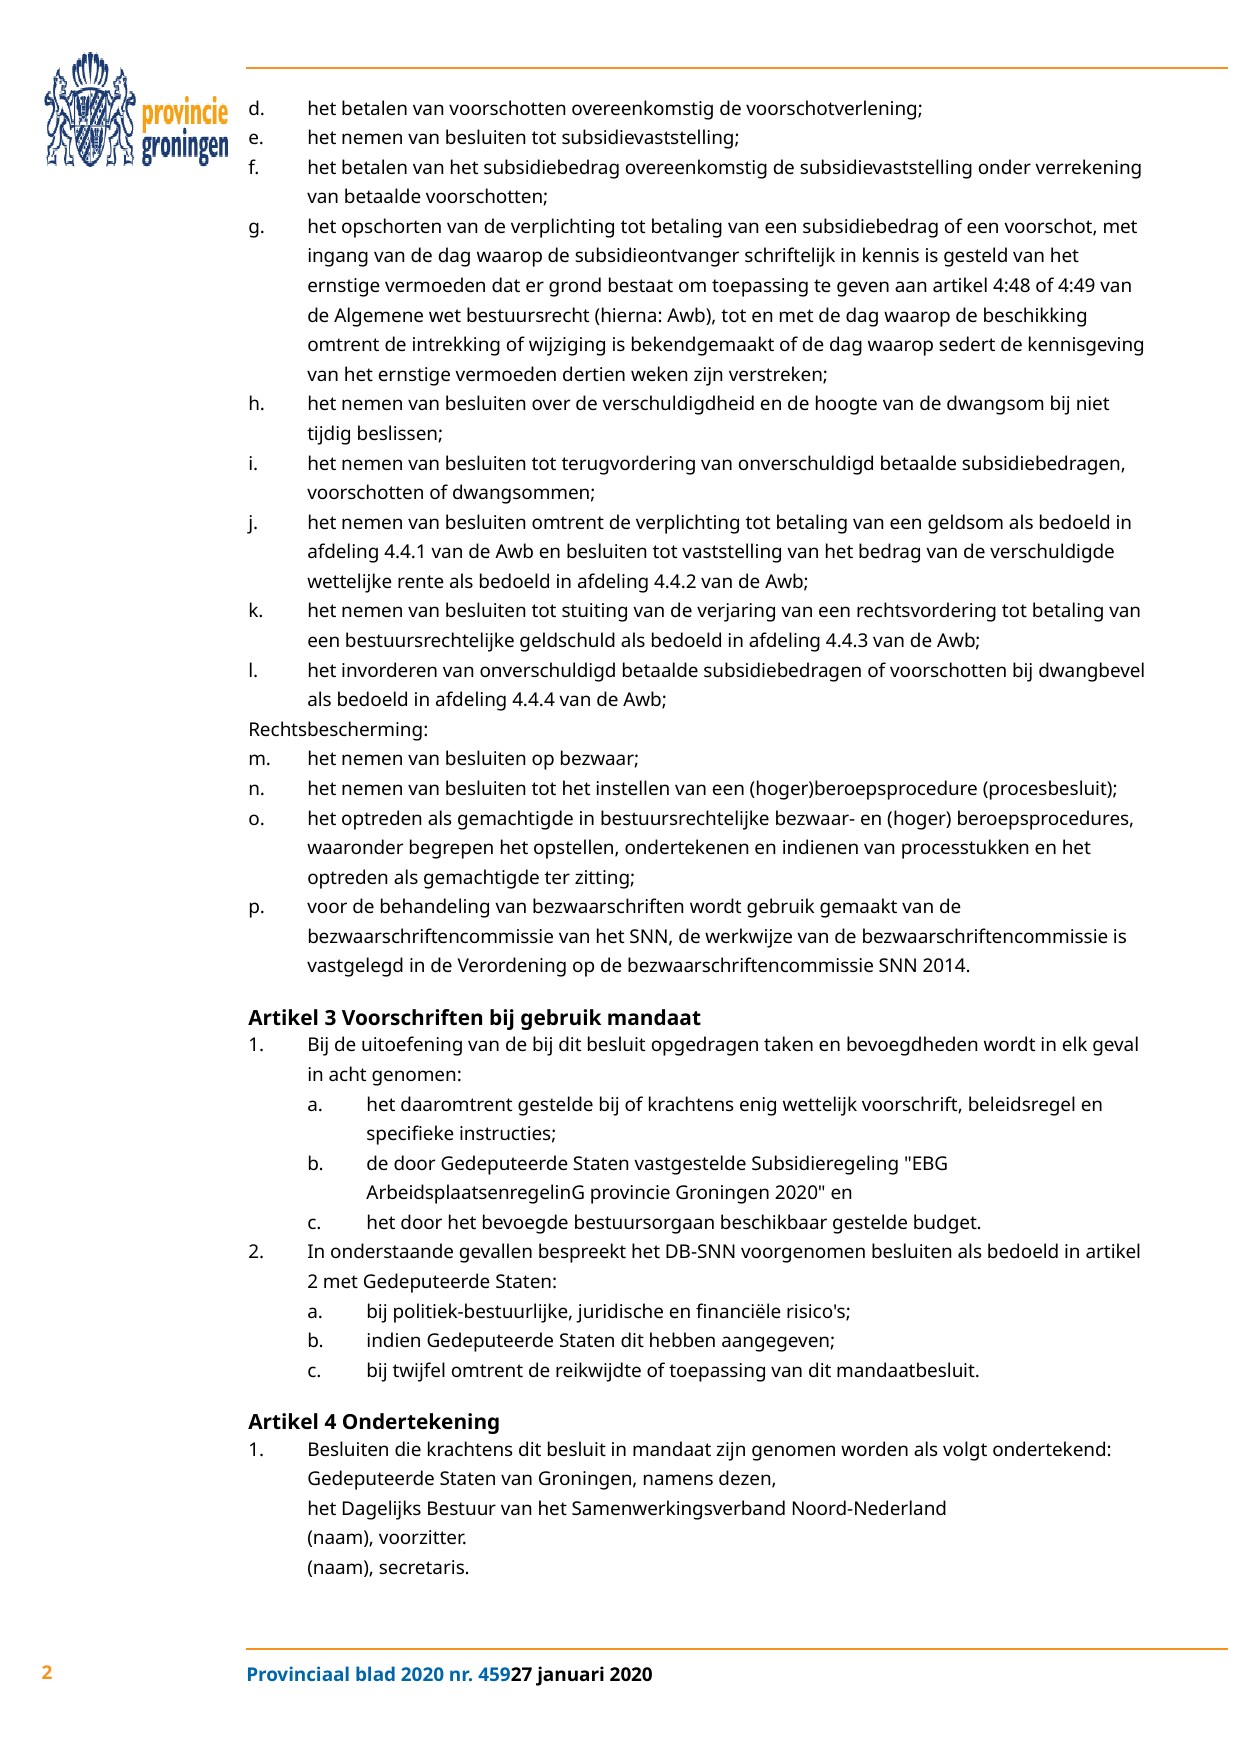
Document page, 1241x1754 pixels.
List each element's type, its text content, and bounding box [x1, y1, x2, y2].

list het optreden als gemachtigde in bestuursrechtelijke bezwaar- en (hoger) beroepsprocedures, waaronder begrepen het opstellen, ondertekenen en indienen van processtukken en het optreden als gemachtigde ter zitting; [248, 805, 1152, 890]
picture [41, 47, 231, 172]
list het nemen van besluiten tot het instellen van een (hoger)beroepsprocedure (procesbesluit); [248, 775, 1152, 801]
list voor de behandeling van bezwaarschriften wordt gebruik gemaakt van de bezwaarschriftencommissie van het SNN, de werkwijze van de bezwaarschriftencommissie is vastgelegd in de Verordening op de bezwaarschriftencommissie SNN 2014. [248, 893, 1152, 978]
text Artikel 3 Voorschriften bij gebruik mandaat [248, 1003, 1152, 1032]
list het betalen van voorschotten overeenkomstig de voorschotverlening; [248, 95, 1152, 121]
list het nemen van besluiten tot stuiting van de verjaring van een rechtsvordering tot betaling van een bestuursrechtelijke geldschuld als bedoeld in afdeling 4.4.3 van de Awb; [248, 598, 1152, 653]
list het invorderen van onverschuldigd betaalde subsidiebedragen of voorschotten bij dwangbevel als bedoeld in afdeling 4.4.4 van de Awb; [248, 657, 1152, 712]
list het nemen van besluiten tot terugvordering van onverschuldigd betaalde subsidiebedragen, voorschotten of dwangsommen; [248, 450, 1152, 505]
list het opschorten van de verplichting tot betaling van een subsidiebedrag of een voorschot, met ingang van de dag waarop de subsidieontvanger schriftelijk in kennis is gesteld van het ernstige vermoeden dat er grond bestaat om toepassing te geven aan artikel 4:48 of 4:49 van de Algemene wet bestuursrecht (hierna: Awb), tot en met de dag waarop de beschikking omtrent de intrekking of wijziging is bekendgemaakt of de dag waarop sedert de kennisgeving van het ernstige vermoeden dertien weken zijn verstreken; [248, 213, 1152, 387]
list Besluiten die krachtens dit besluit in mandaat zijn genomen worden als volgt ondertekend: Gedeputeerde Staten van Groningen, namens dezen, [248, 1436, 1152, 1491]
list het nemen van besluiten op bezwaar; [248, 746, 1152, 771]
list het Dagelijks Bestuur van het Samenwerkingsverband Noord-Nederland [248, 1495, 1152, 1521]
list (naam), secretaris. [248, 1554, 1152, 1580]
list de door Gedeputeerde Staten vastgestelde Subsidieregeling "EBG ArbeidsplaatsenregelinG provincie Groningen 2020" en [307, 1150, 1152, 1205]
list bij politiek-bestuurlijke, juridische en financiële risico's; [307, 1298, 1152, 1323]
list (naam), voorzitter. [248, 1524, 1152, 1550]
list het nemen van besluiten omtrent de verplichting tot betaling van een geldsom als bedoeld in afdeling 4.4.1 van de Awb en besluiten tot vaststelling van het bedrag van de verschuldigde wettelijke rente als bedoeld in afdeling 4.4.2 van de Awb; [248, 509, 1152, 594]
list het door het bevoegde bestuursorgaan beschikbaar gestelde budget. [307, 1209, 1152, 1235]
list In onderstaande gevallen bespreekt het DB-SNN voorgenomen besluiten als bedoeld in artikel 2 met Gedeputeerde Staten: [248, 1239, 1152, 1294]
list indien Gedeputeerde Staten dit hebben aangegeven; [307, 1327, 1152, 1353]
list het daaromtrent gestelde bij of krachtens enig wettelijk voorschrift, beleidsregel en specifieke instructies; [307, 1091, 1152, 1146]
list het nemen van besluiten tot subsidievaststelling; [248, 124, 1152, 150]
list Bij de uitoefening van de bij dit besluit opgedragen taken en bevoegdheden wordt in elk geval in acht genomen: [248, 1032, 1152, 1087]
list bij twijfel omtrent de reikwijdte of toepassing van dit mandaatbesluit. [307, 1357, 1152, 1383]
list het betalen van het subsidiebedrag overeenkomstig de subsidievaststelling onder verrekening van betaalde voorschotten; [248, 154, 1152, 209]
list het nemen van besluiten over de verschuldigdheid en de hoogte van de dwangsom bij niet tijdig beslissen; [248, 391, 1152, 446]
text Rechtsbescherming: [248, 716, 1152, 742]
text Artikel 4 Ondertekening [248, 1407, 1152, 1436]
